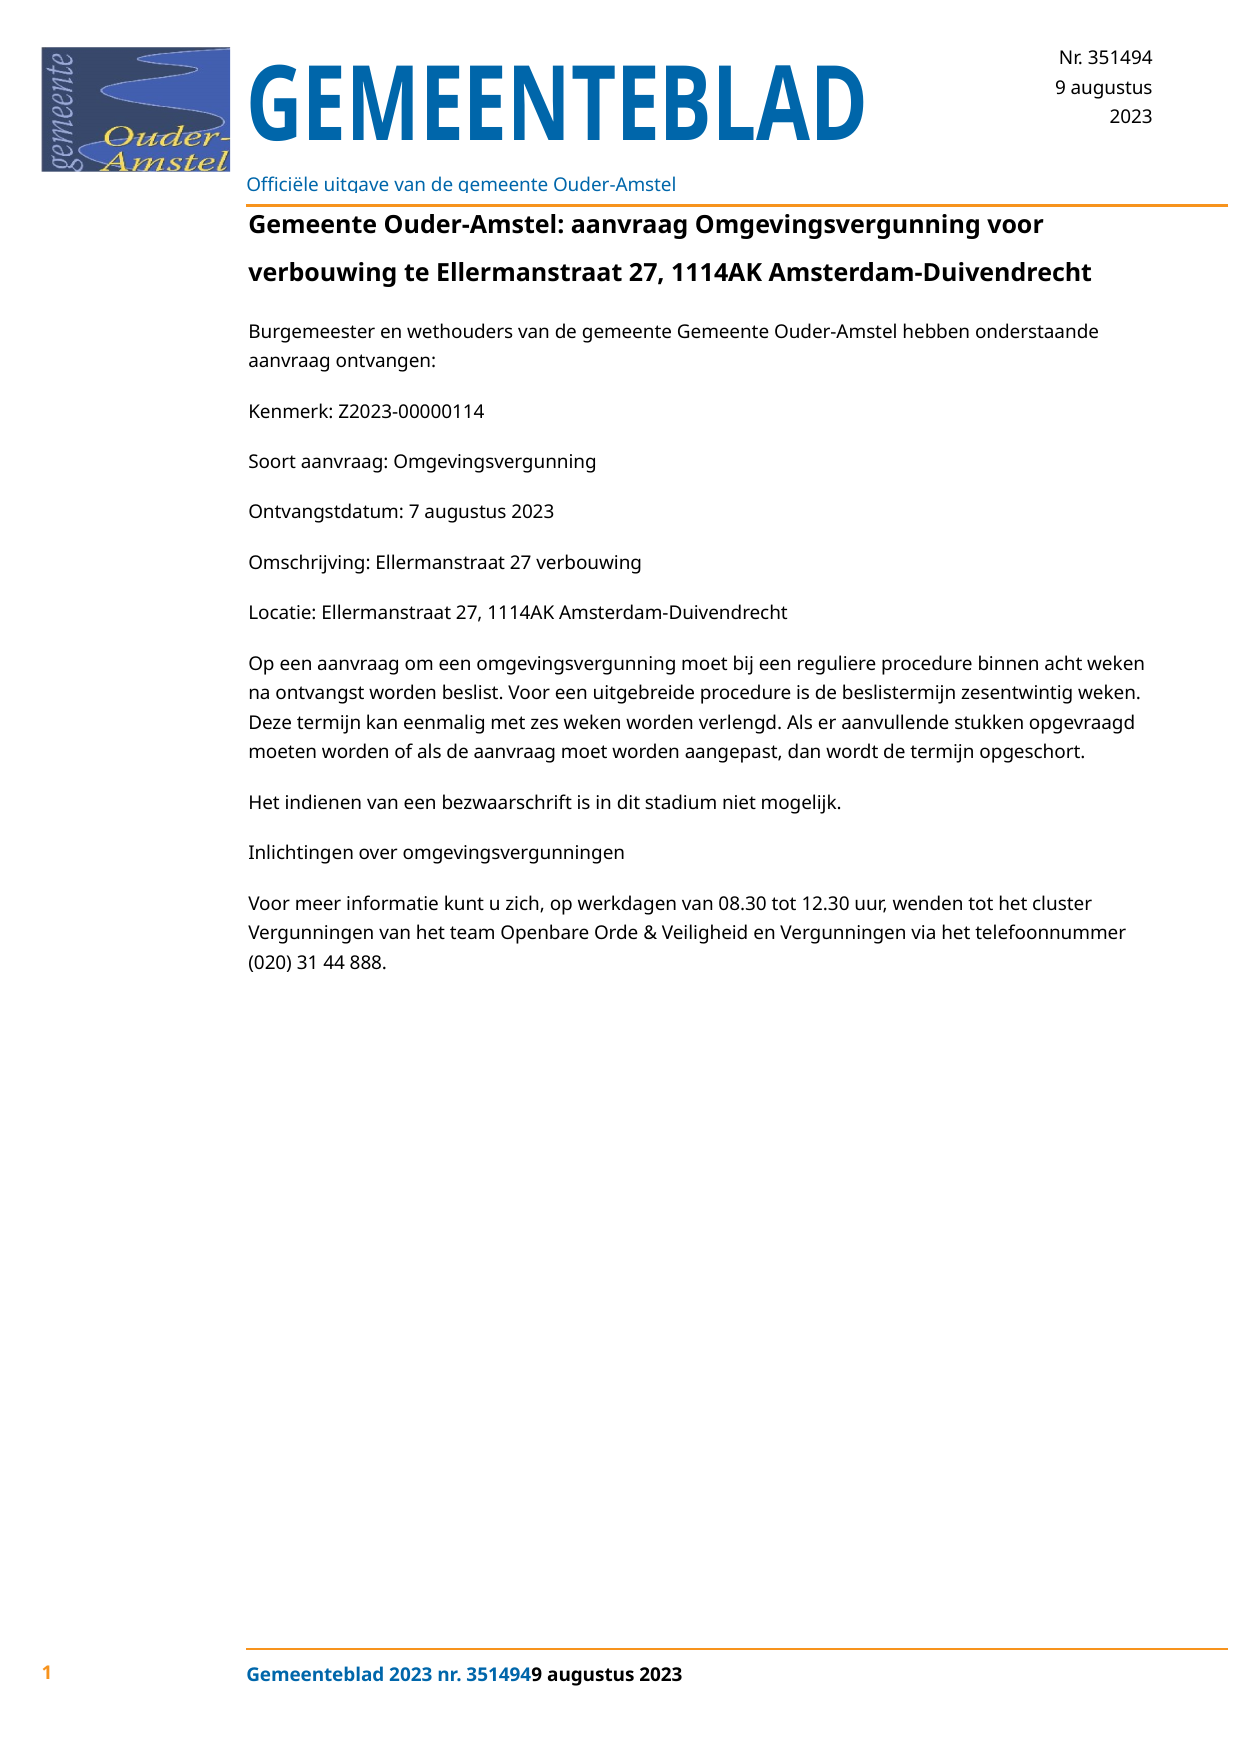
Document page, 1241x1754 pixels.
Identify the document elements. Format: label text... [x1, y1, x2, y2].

text Inlichtingen over omgevingsvergunningen [248, 839, 1152, 865]
text Soort aanvraag: Omgevingsvergunning [248, 448, 1152, 474]
text Gemeente Ouder-Amstel: aanvraag Omgevingsvergunning voor verbouwing te Ellermanstraat 27, 1114AK Amsterdam-Duivendrecht [248, 207, 1152, 288]
text Voor meer informatie kunt u zich, op werkdagen van 08.30 tot 12.30 uur, wenden tot het cluster Vergunningen van het team Openbare Orde & Veiligheid en Vergunningen via het telefoonnummer (020) 31 44 888. [248, 890, 1152, 975]
picture [41, 47, 231, 172]
text Omschrijving: Ellermanstraat 27 verbouwing [248, 549, 1152, 575]
text Op een aanvraag om een omgevingsvergunning moet bij een reguliere procedure binnen acht weken na ontvangst worden beslist. Voor een uitgebreide procedure is de beslistermijn zesentwintig weken. Deze termijn kan eenmalig met zes weken worden verlengd. Als er aanvullende stukken opgevraagd moeten worden of als de aanvraag moet worden aangepast, dan wordt de termijn opgeschort. [248, 650, 1152, 764]
text Locatie: Ellermanstraat 27, 1114AK Amsterdam-Duivendrecht [248, 599, 1152, 625]
text Het indienen van een bezwaarschrift is in dit stadium niet mogelijk. [248, 789, 1152, 815]
text Kenmerk: Z2023-00000114 [248, 398, 1152, 424]
text Burgemeester en wethouders van de gemeente Gemeente Ouder-Amstel hebben onderstaande aanvraag ontvangen: [248, 318, 1152, 373]
text Ontvangstdatum: 7 augustus 2023 [248, 499, 1152, 524]
